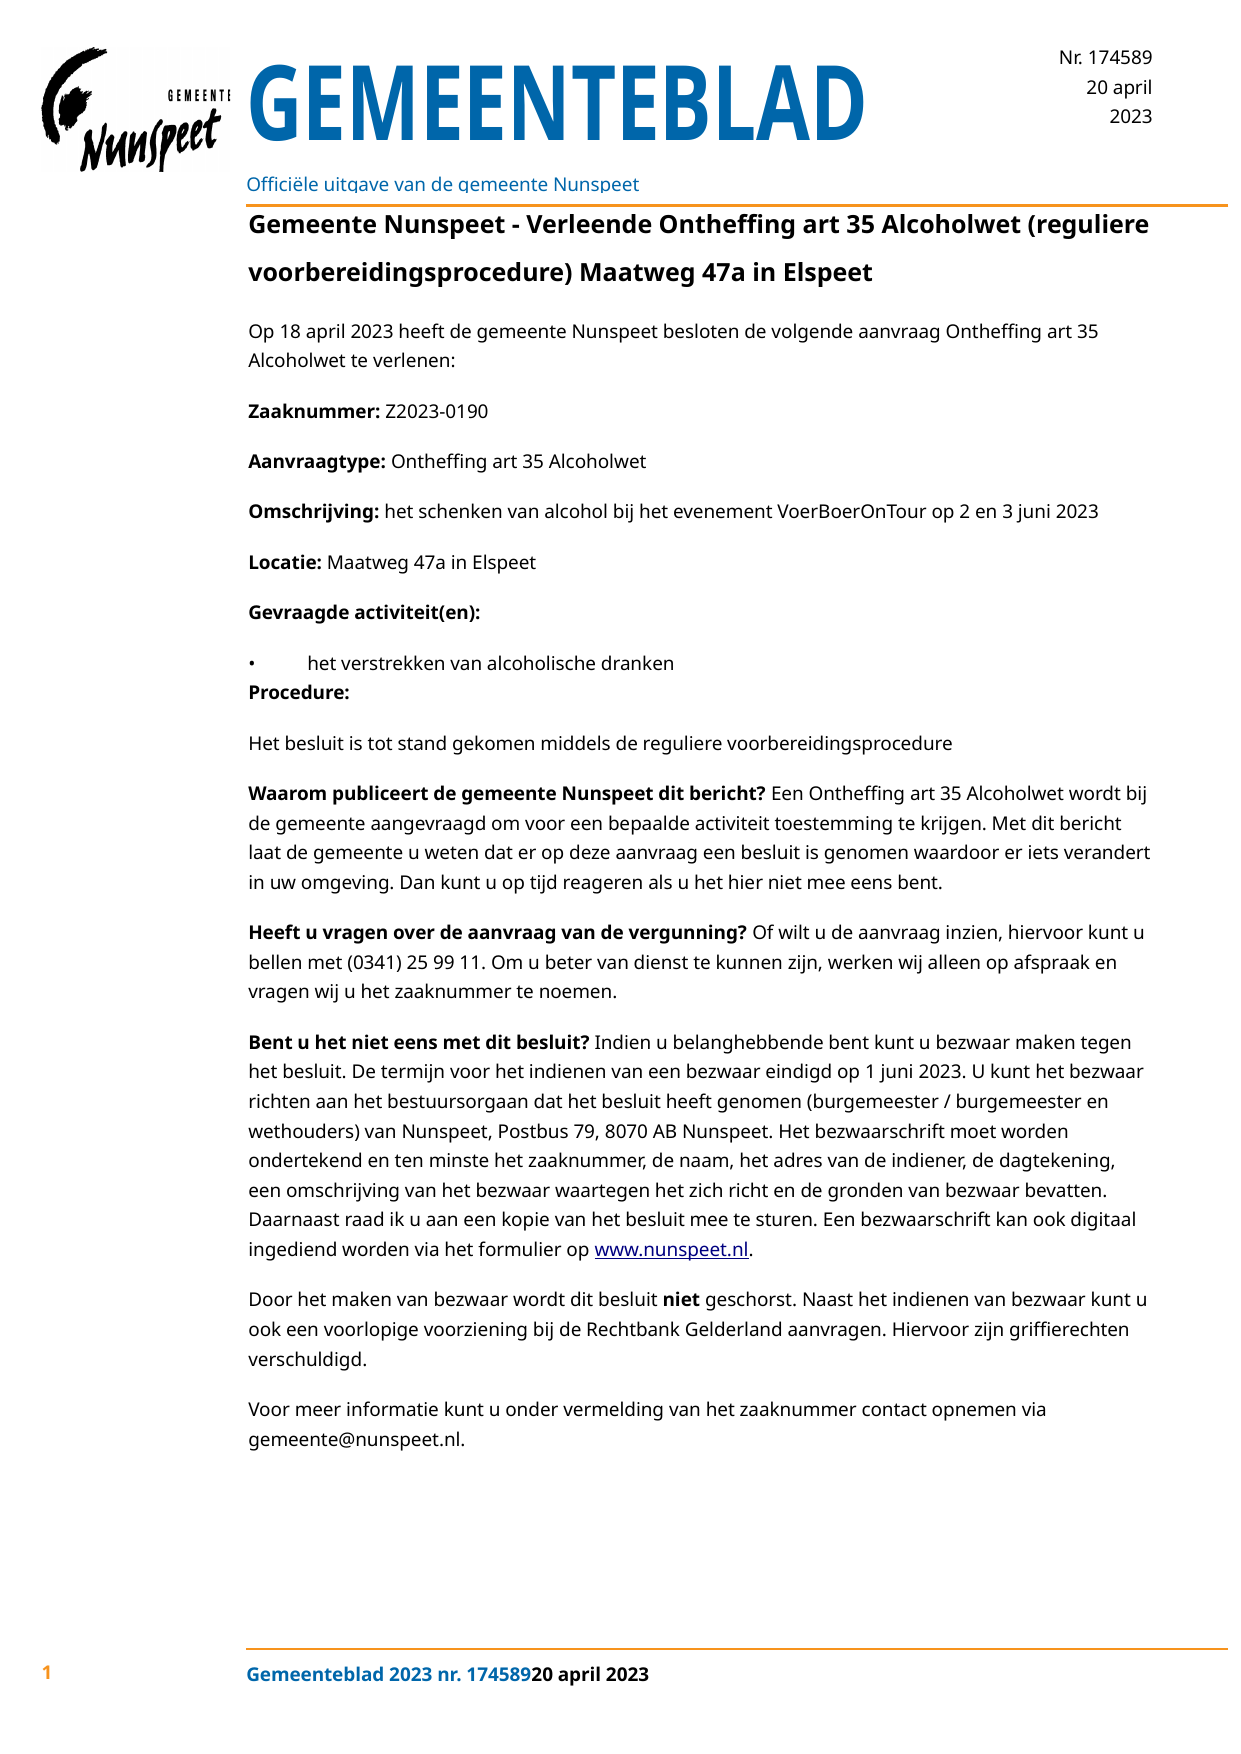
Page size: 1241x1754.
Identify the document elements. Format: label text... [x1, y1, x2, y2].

text Gevraagde activiteit(en): [248, 599, 1152, 625]
text Voor meer informatie kunt u onder vermelding van het zaaknummer contact opnemen via gemeente@nunspeet.nl. [248, 1396, 1152, 1452]
text Aanvraagtype: Ontheffing art 35 Alcoholwet [248, 448, 1152, 474]
text Zaaknummer: Z2023-0190 [248, 398, 1152, 424]
text Bent u het niet eens met dit besluit? Indien u belanghebbende bent kunt u bezwaar maken tegen het besluit. De termijn voor het indienen van een bezwaar eindigd op 1 juni 2023. U kunt het bezwaar richten aan het bestuursorgaan dat het besluit heeft genomen (burgemeester / burgemeester en wethouders) van Nunspeet, Postbus 79, 8070 AB Nunspeet. Het bezwaarschrift moet worden ondertekend en ten minste het zaaknummer, de naam, het adres van de indiener, de dagtekening, een omschrijving van het bezwaar waartegen het zich richt en de gronden van bezwaar bevatten. Daarnaast raad ik u aan een kopie van het besluit mee te sturen. Een bezwaarschrift kan ook digitaal ingediend worden via het formulier op www.nunspeet.nl. [248, 1029, 1152, 1262]
text Gemeente Nunspeet - Verleende Ontheffing art 35 Alcoholwet (reguliere voorbereidingsprocedure) Maatweg 47a in Elspeet [248, 207, 1152, 288]
text Door het maken van bezwaar wordt dit besluit niet geschorst. Naast het indienen van bezwaar kunt u ook een voorlopige voorziening bij de Rechtbank Gelderland aanvragen. Hiervoor zijn griffierechten verschuldigd. [248, 1287, 1152, 1372]
text Op 18 april 2023 heeft de gemeente Nunspeet besloten de volgende aanvraag Ontheffing art 35 Alcoholwet te verlenen: [248, 318, 1152, 373]
text Locatie: Maatweg 47a in Elspeet [248, 549, 1152, 575]
text Omschrijving: het schenken van alcohol bij het evenement VoerBoerOnTour op 2 en 3 juni 2023 [248, 499, 1152, 524]
text Heeft u vragen over de aanvraag van de vergunning? Of wilt u de aanvraag inzien, hiervoor kunt u bellen met (0341) 25 99 11. Om u beter van dienst te kunnen zijn, werken wij alleen op afspraak en vragen wij u het zaaknummer te noemen. [248, 919, 1152, 1004]
list het verstrekken van alcoholische dranken [248, 650, 1152, 676]
text Procedure: [248, 679, 1152, 705]
text Het besluit is tot stand gekomen middels de reguliere voorbereidingsprocedure [248, 730, 1152, 756]
text Waarom publiceert de gemeente Nunspeet dit bericht? Een Ontheffing art 35 Alcoholwet wordt bij de gemeente aangevraagd om voor een bepaalde activiteit toestemming te krijgen. Met dit bericht laat de gemeente u weten dat er op deze aanvraag een besluit is genomen waardoor er iets verandert in uw omgeving. Dan kunt u op tijd reageren als u het hier niet mee eens bent. [248, 780, 1152, 895]
picture [41, 47, 231, 172]
